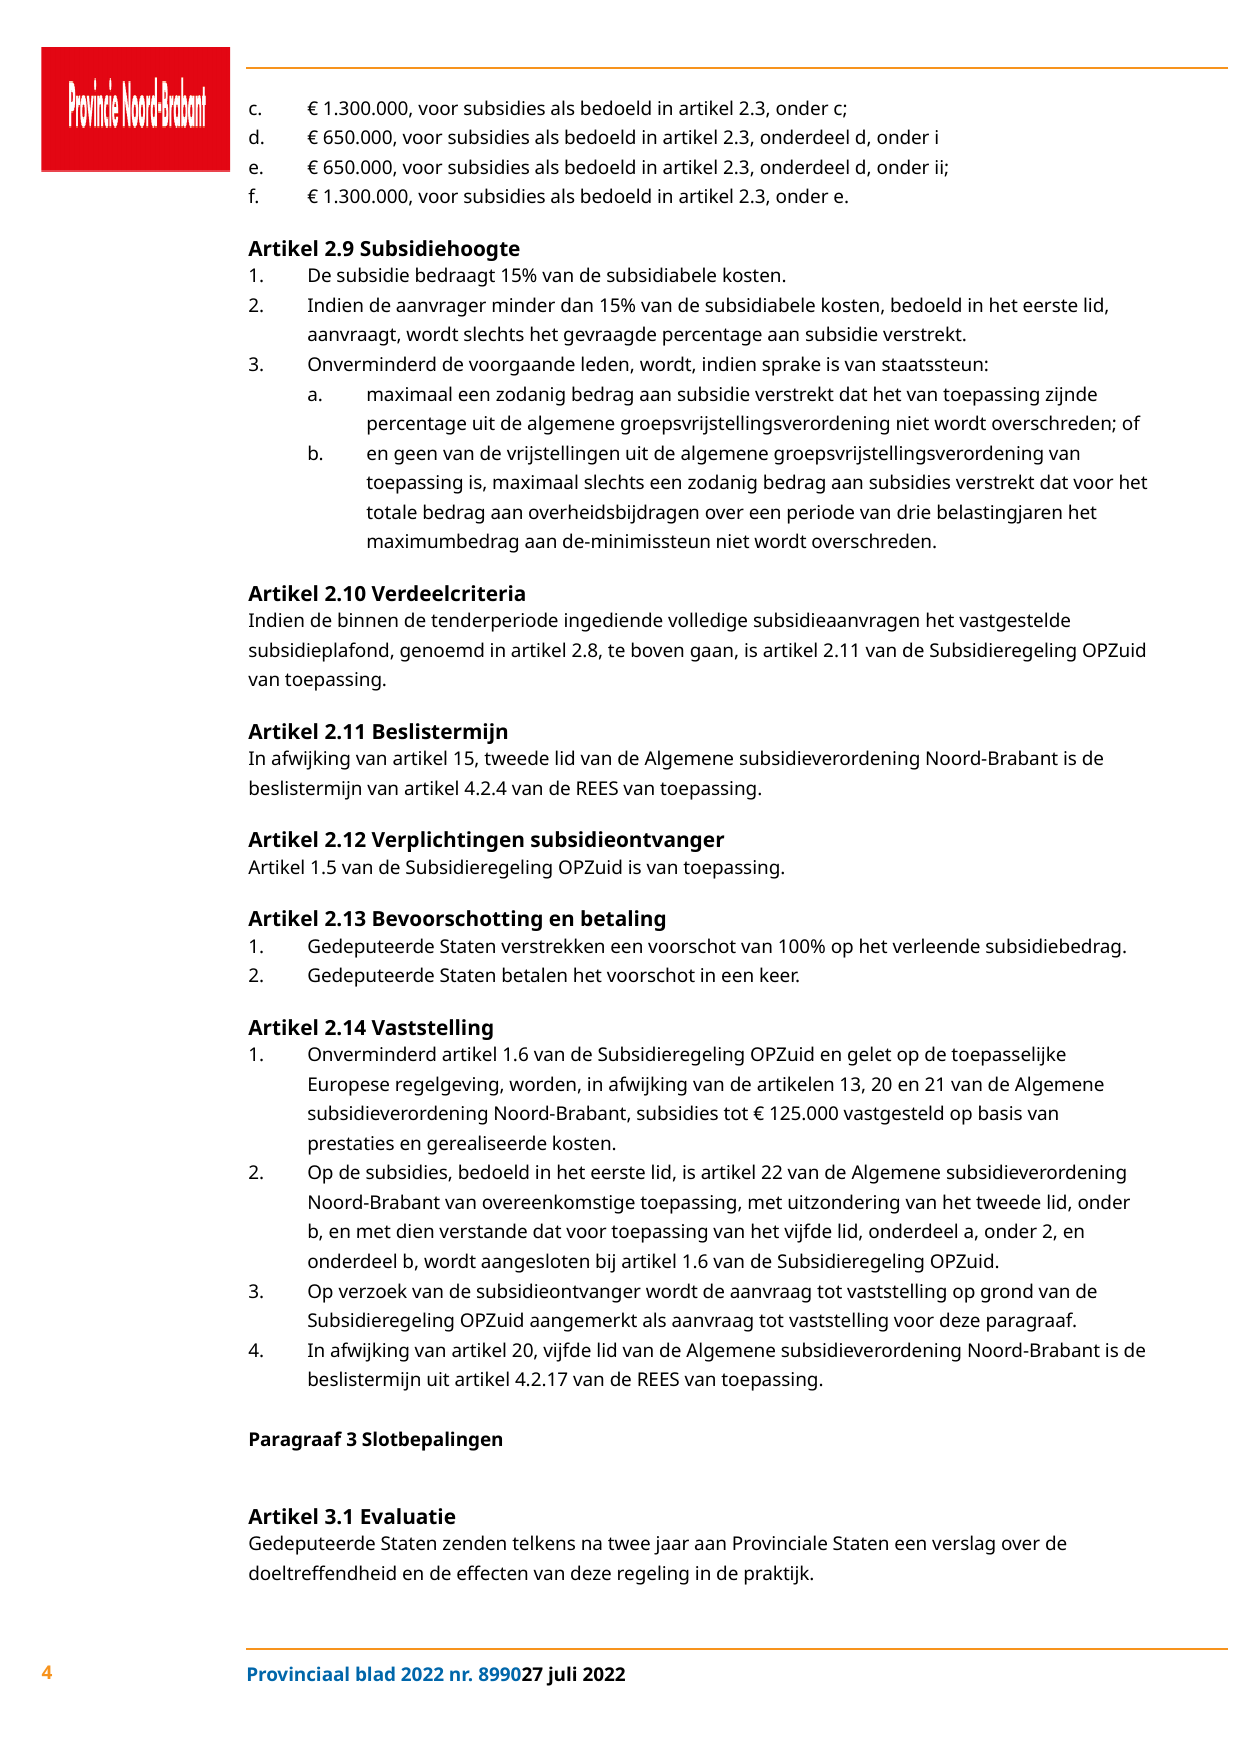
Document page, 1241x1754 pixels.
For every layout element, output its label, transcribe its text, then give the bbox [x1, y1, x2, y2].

list € 1.300.000, voor subsidies als bedoeld in artikel 2.3, onder e. [248, 183, 1152, 209]
text Artikel 2.9 Subsidiehoogte [248, 234, 1152, 262]
list De subsidie bedraagt 15% van de subsidiabele kosten. [248, 262, 1152, 288]
text Artikel 2.13 Bevoorschotting en betaling [248, 904, 1152, 933]
list € 650.000, voor subsidies als bedoeld in artikel 2.3, onderdeel d, onder ii; [248, 154, 1152, 180]
list Onverminderd de voorgaande leden, wordt, indien sprake is van staatssteun: [248, 351, 1152, 377]
list Op de subsidies, bedoeld in het eerste lid, is artikel 22 van de Algemene subsidieverordening Noord-Brabant van overeenkomstige toepassing, met uitzondering van het tweede lid, onder b, en met dien verstande dat voor toepassing van het vijfde lid, onderdeel a, onder 2, en onderdeel b, wordt aangesloten bij artikel 1.6 van de Subsidieregeling OPZuid. [248, 1159, 1152, 1274]
list Indien de aanvrager minder dan 15% van de subsidiabele kosten, bedoeld in het eerste lid, aanvraagt, wordt slechts het gevraagde percentage aan subsidie verstrekt. [248, 292, 1152, 347]
list Onverminderd artikel 1.6 van de Subsidieregeling OPZuid en gelet op de toepasselijke Europese regelgeving, worden, in afwijking van de artikelen 13, 20 en 21 van de Algemene subsidieverordening Noord-Brabant, subsidies tot € 125.000 vastgesteld op basis van prestaties en gerealiseerde kosten. [248, 1041, 1152, 1156]
text Artikel 3.1 Evaluatie [248, 1502, 1152, 1530]
list € 1.300.000, voor subsidies als bedoeld in artikel 2.3, onder c; [248, 95, 1152, 121]
list Op verzoek van de subsidieontvanger wordt de aanvraag tot vaststelling op grond van de Subsidieregeling OPZuid aangemerkt als aanvraag tot vaststelling voor deze paragraaf. [248, 1278, 1152, 1333]
text Artikel 2.11 Beslistermijn [248, 717, 1152, 746]
list Gedeputeerde Staten betalen het voorschot in een keer. [248, 962, 1152, 988]
text Gedeputeerde Staten zenden telkens na twee jaar aan Provinciale Staten een verslag over de doeltreffendheid en de effecten van deze regeling in de praktijk. [248, 1530, 1152, 1586]
list In afwijking van artikel 20, vijfde lid van de Algemene subsidieverordening Noord-Brabant is de beslistermijn uit artikel 4.2.17 van de REES van toepassing. [248, 1337, 1152, 1392]
text Artikel 2.12 Verplichtingen subsidieontvanger [248, 826, 1152, 854]
text Artikel 1.5 van de Subsidieregeling OPZuid is van toepassing. [248, 854, 1152, 880]
text Artikel 2.10 Verdeelcriteria [248, 579, 1152, 607]
picture [41, 47, 231, 172]
text In afwijking van artikel 15, tweede lid van de Algemene subsidieverordening Noord-Brabant is de beslistermijn van artikel 4.2.4 van de REES van toepassing. [248, 746, 1152, 801]
text Artikel 2.14 Vaststelling [248, 1013, 1152, 1041]
list maximaal een zodanig bedrag aan subsidie verstrekt dat het van toepassing zijnde percentage uit de algemene groepsvrijstellingsverordening niet wordt overschreden; of [307, 381, 1152, 436]
list € 650.000, voor subsidies als bedoeld in artikel 2.3, onderdeel d, onder i [248, 124, 1152, 150]
list en geen van de vrijstellingen uit de algemene groepsvrijstellingsverordening van toepassing is, maximaal slechts een zodanig bedrag aan subsidies verstrekt dat voor het totale bedrag aan overheidsbijdragen over een periode van drie belastingjaren het maximumbedrag aan de-minimissteun niet wordt overschreden. [307, 440, 1152, 554]
list Gedeputeerde Staten verstrekken een voorschot van 100% op het verleende subsidiebedrag. [248, 933, 1152, 958]
text Paragraaf 3 Slotbepalingen [248, 1426, 1152, 1452]
text Indien de binnen de tenderperiode ingediende volledige subsidieaanvragen het vastgestelde subsidieplafond, genoemd in artikel 2.8, te boven gaan, is artikel 2.11 van de Subsidieregeling OPZuid van toepassing. [248, 607, 1152, 692]
